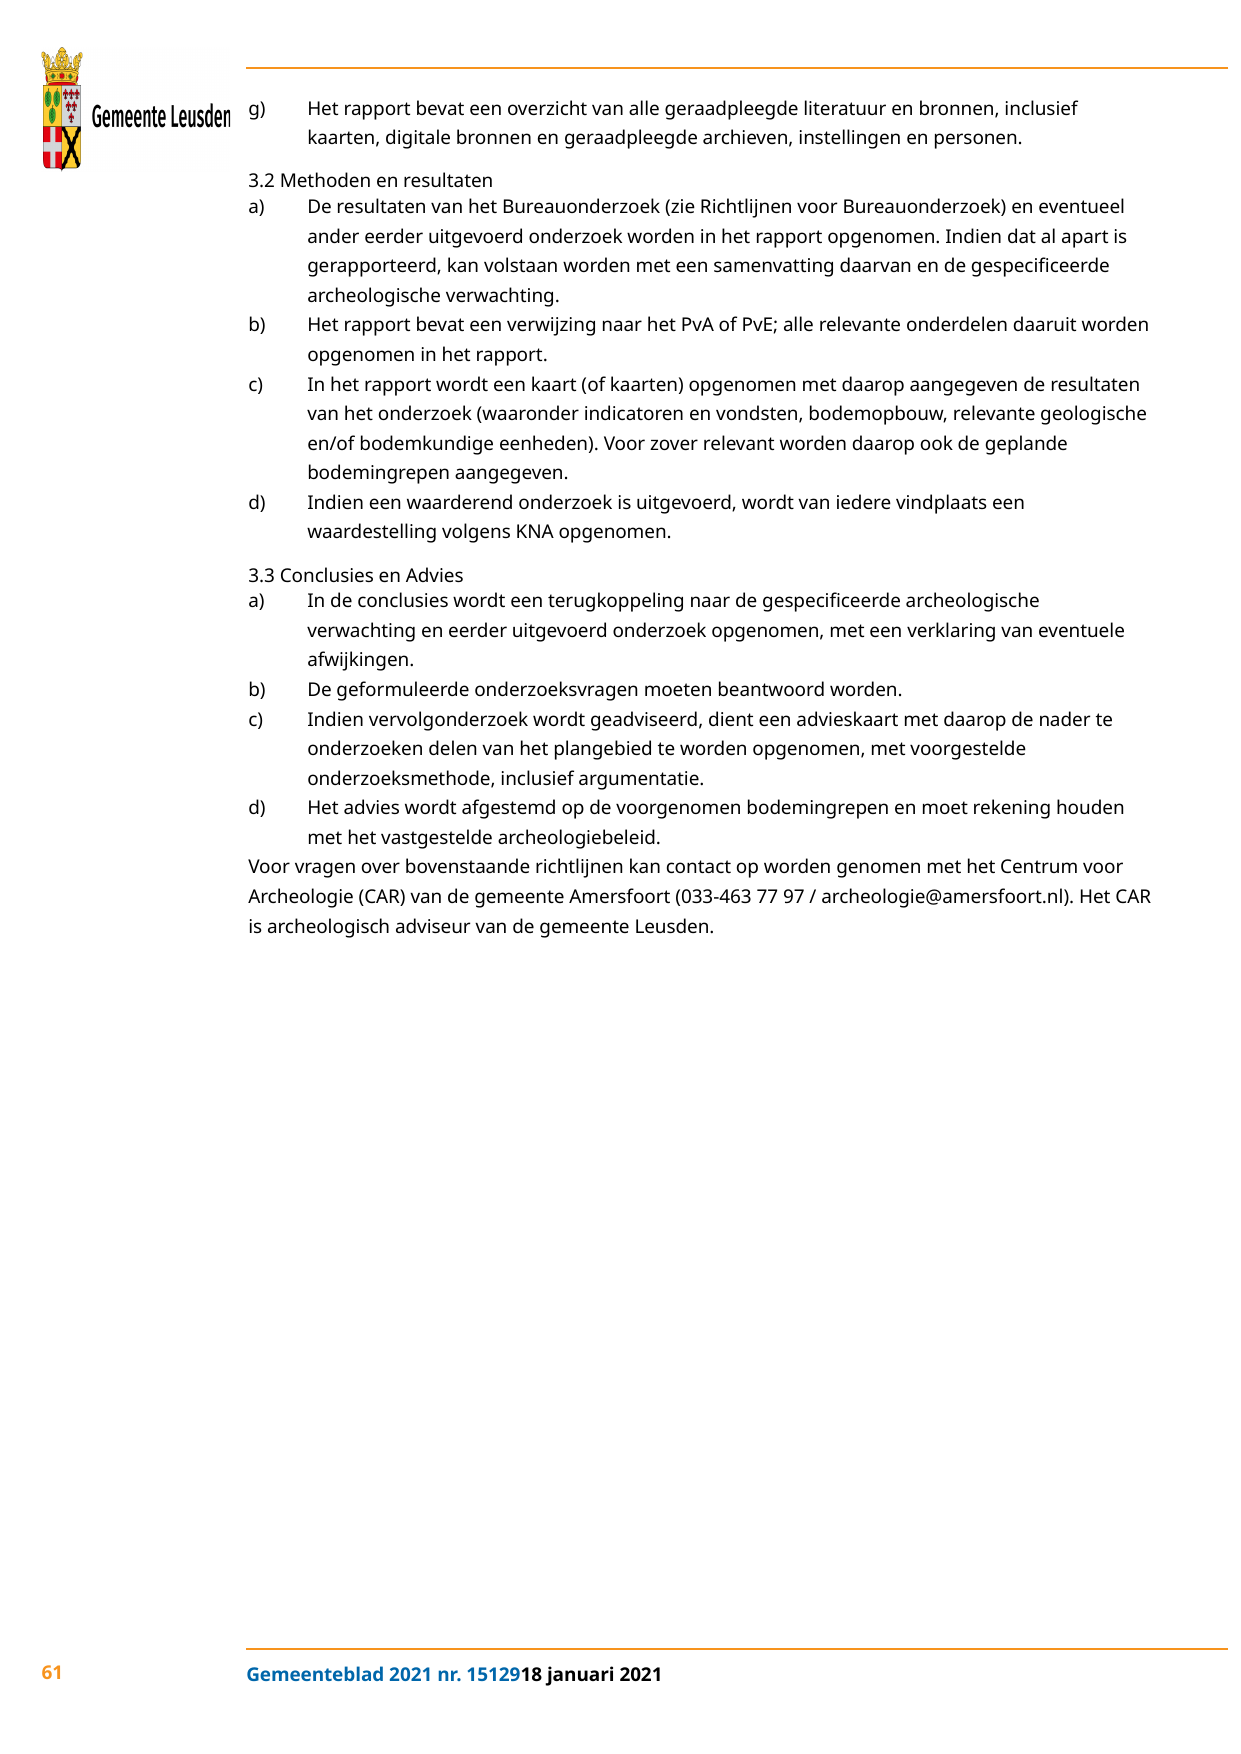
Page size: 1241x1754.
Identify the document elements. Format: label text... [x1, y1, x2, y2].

list In het rapport wordt een kaart (of kaarten) opgenomen met daarop aangegeven de resultaten van het onderzoek (waaronder indicatoren en vondsten, bodemopbouw, relevante geologische en/of bodemkundige eenheden). Voor zover relevant worden daarop ook de geplande bodemingrepen aangegeven. [248, 371, 1152, 485]
list In de conclusies wordt een terugkoppeling naar de gespecificeerde archeologische verwachting en eerder uitgevoerd onderzoek opgenomen, met een verklaring van eventuele afwijkingen. [248, 587, 1152, 672]
text 3.3 Conclusies en Advies [248, 562, 1152, 587]
list Indien vervolgonderzoek wordt geadviseerd, dient een advieskaart met daarop de nader te onderzoeken delen van het plangebied te worden opgenomen, met voorgestelde onderzoeksmethode, inclusief argumentatie. [248, 706, 1152, 791]
list De resultaten van het Bureauonderzoek (zie Richtlijnen voor Bureauonderzoek) en eventueel ander eerder uitgevoerd onderzoek worden in het rapport opgenomen. Indien dat al apart is gerapporteerd, kan volstaan worden met een samenvatting daarvan en de gespecificeerde archeologische verwachting. [248, 193, 1152, 308]
list Het rapport bevat een overzicht van alle geraadpleegde literatuur en bronnen, inclusief kaarten, digitale bronnen en geraadpleegde archieven, instellingen en personen. [248, 95, 1152, 150]
picture [41, 47, 231, 172]
list De geformuleerde onderzoeksvragen moeten beantwoord worden. [248, 676, 1152, 702]
list Het rapport bevat een verwijzing naar het PvA of PvE; alle relevante onderdelen daaruit worden opgenomen in het rapport. [248, 312, 1152, 367]
text 3.2 Methoden en resultaten [248, 167, 1152, 193]
list Indien een waarderend onderzoek is uitgevoerd, wordt van iedere vindplaats een waardestelling volgens KNA opgenomen. [248, 489, 1152, 544]
list Het advies wordt afgestemd op de voorgenomen bodemingrepen en moet rekening houden met het vastgestelde archeologiebeleid. [248, 794, 1152, 850]
text Voor vragen over bovenstaande richtlijnen kan contact op worden genomen met het Centrum voor Archeologie (CAR) van de gemeente Amersfoort (033-463 77 97 / archeologie@amersfoort.nl). Het CAR is archeologisch adviseur van de gemeente Leusden. [248, 854, 1152, 939]
